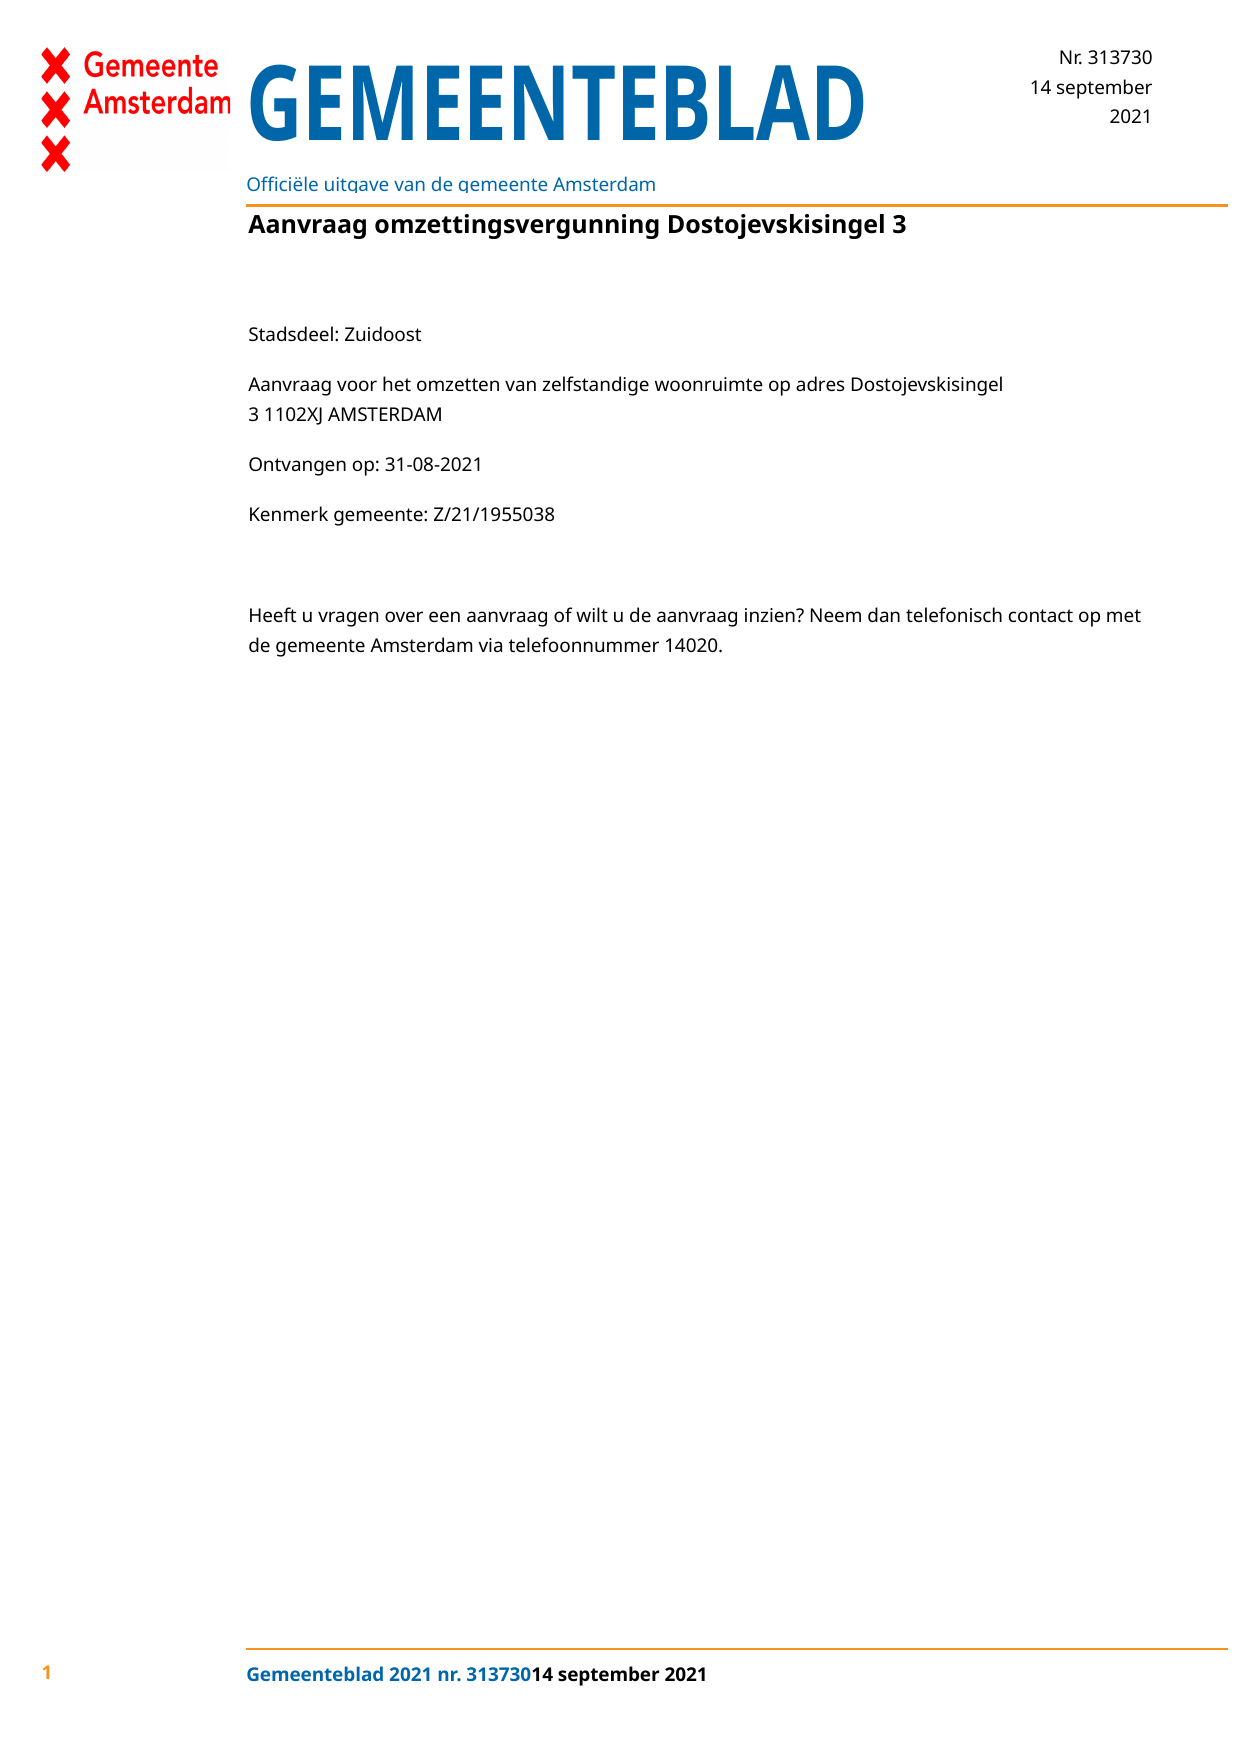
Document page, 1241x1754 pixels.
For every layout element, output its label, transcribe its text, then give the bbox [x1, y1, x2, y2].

text Aanvraag omzettingsvergunning Dostojevskisingel 3 [248, 207, 1152, 241]
text Kenmerk gemeente: Z/21/1955038 [248, 502, 1152, 527]
text Heeft u vragen over een aanvraag of wilt u de aanvraag inzien? Neem dan telefonisch contact op met de gemeente Amsterdam via telefoonnummer 14020. [248, 602, 1152, 658]
picture [41, 47, 231, 172]
text Aanvraag voor het omzetten van zelfstandige woonruimte op adres Dostojevskisingel 3 1102XJ AMSTERDAM [248, 371, 1152, 426]
text Ontvangen op: 31-08-2021 [248, 451, 1152, 477]
text Stadsdeel: Zuidoost [248, 321, 1152, 346]
